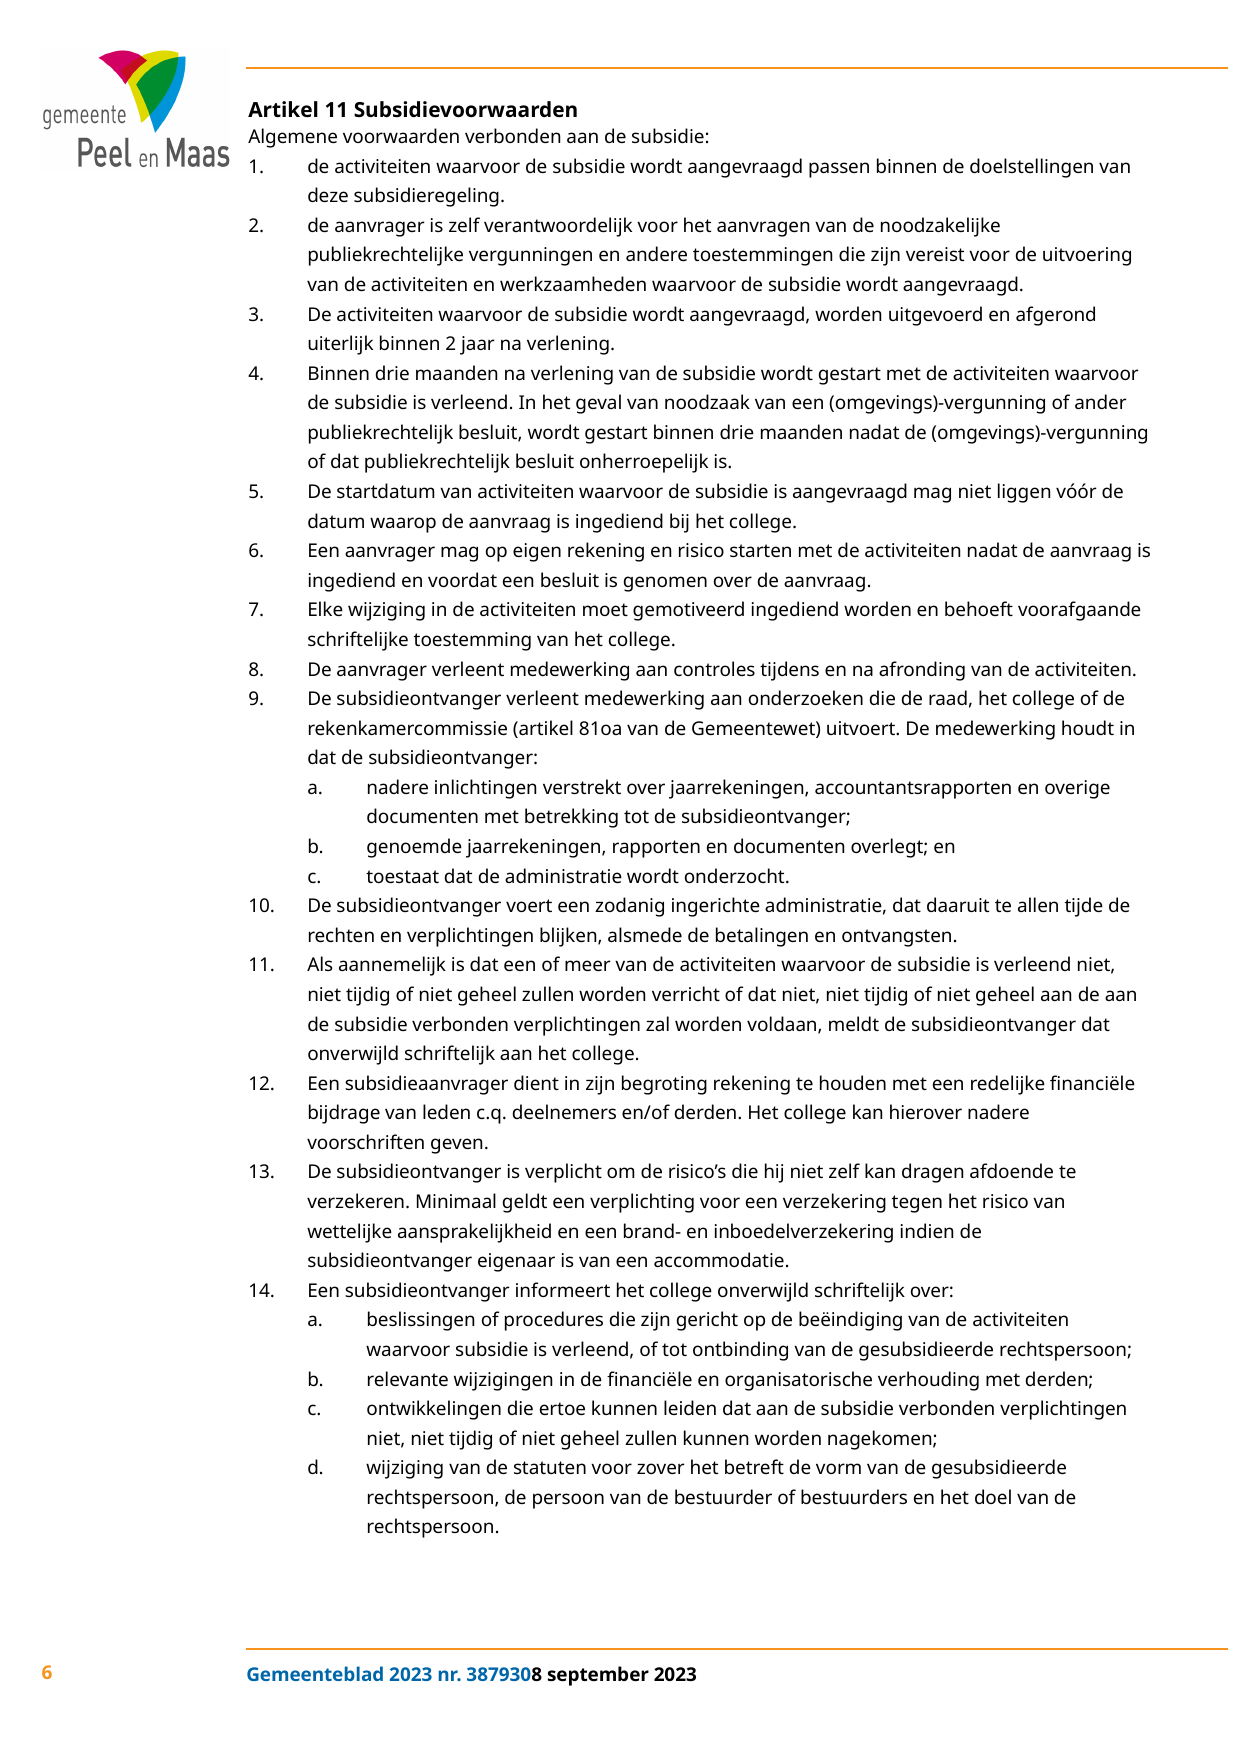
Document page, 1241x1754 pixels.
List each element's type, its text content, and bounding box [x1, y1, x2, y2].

list Een aanvrager mag op eigen rekening en risico starten met de activiteiten nadat de aanvraag is ingediend en voordat een besluit is genomen over de aanvraag. [248, 537, 1152, 593]
list nadere inlichtingen verstrekt over jaarrekeningen, accountantsrapporten en overige documenten met betrekking tot de subsidieontvanger; [307, 774, 1152, 829]
list genoemde jaarrekeningen, rapporten en documenten overlegt; en [307, 833, 1152, 859]
picture [41, 47, 231, 172]
list de aanvrager is zelf verantwoordelijk voor het aanvragen van de noodzakelijke publiekrechtelijke vergunningen en andere toestemmingen die zijn vereist voor de uitvoering van de activiteiten en werkzaamheden waarvoor de subsidie wordt aangevraagd. [248, 212, 1152, 297]
list De activiteiten waarvoor de subsidie wordt aangevraagd, worden uitgevoerd en afgerond uiterlijk binnen 2 jaar na verlening. [248, 301, 1152, 356]
list De aanvrager verleent medewerking aan controles tijdens en na afronding van de activiteiten. [248, 656, 1152, 681]
list De startdatum van activiteiten waarvoor de subsidie is aangevraagd mag niet liggen vóór de datum waarop de aanvraag is ingediend bij het college. [248, 478, 1152, 533]
list Binnen drie maanden na verlening van de subsidie wordt gestart met de activiteiten waarvoor de subsidie is verleend. In het geval van noodzaak van een (omgevings)-vergunning of ander publiekrechtelijk besluit, wordt gestart binnen drie maanden nadat de (omgevings)-vergunning of dat publiekrechtelijk besluit onherroepelijk is. [248, 360, 1152, 474]
list de activiteiten waarvoor de subsidie wordt aangevraagd passen binnen de doelstellingen van deze subsidieregeling. [248, 153, 1152, 208]
list ontwikkelingen die ertoe kunnen leiden dat aan de subsidie verbonden verplichtingen niet, niet tijdig of niet geheel zullen kunnen worden nagekomen; [307, 1395, 1152, 1451]
list Als aannemelijk is dat een of meer van de activiteiten waarvoor de subsidie is verleend niet, niet tijdig of niet geheel zullen worden verricht of dat niet, niet tijdig of niet geheel aan de aan de subsidie verbonden verplichtingen zal worden voldaan, meldt de subsidieontvanger dat onverwijld schriftelijk aan het college. [248, 952, 1152, 1066]
list beslissingen of procedures die zijn gericht op de beëindiging van de activiteiten waarvoor subsidie is verleend, of tot ontbinding van de gesubsidieerde rechtspersoon; [307, 1307, 1152, 1362]
text Artikel 11 Subsidievoorwaarden [248, 95, 1152, 123]
list Een subsidieaanvrager dient in zijn begroting rekening te houden met een redelijke financiële bijdrage van leden c.q. deelnemers en/of derden. Het college kan hierover nadere voorschriften geven. [248, 1070, 1152, 1155]
list toestaat dat de administratie wordt onderzocht. [307, 863, 1152, 888]
list relevante wijzigingen in de financiële en organisatorische verhouding met derden; [307, 1366, 1152, 1391]
list Een subsidieontvanger informeert het college onverwijld schriftelijk over: [248, 1277, 1152, 1303]
text Algemene voorwaarden verbonden aan de subsidie: [248, 123, 1152, 149]
list De subsidieontvanger verleent medewerking aan onderzoeken die de raad, het college of de rekenkamercommissie (artikel 81oa van de Gemeentewet) uitvoert. De medewerking houdt in dat de subsidieontvanger: [248, 685, 1152, 770]
list De subsidieontvanger voert een zodanig ingerichte administratie, dat daaruit te allen tijde de rechten en verplichtingen blijken, alsmede de betalingen en ontvangsten. [248, 892, 1152, 948]
list wijziging van de statuten voor zover het betreft de vorm van de gesubsidieerde rechtspersoon, de persoon van de bestuurder of bestuurders en het doel van de rechtspersoon. [307, 1454, 1152, 1539]
list De subsidieontvanger is verplicht om de risico’s die hij niet zelf kan dragen afdoende te verzekeren. Minimaal geldt een verplichting voor een verzekering tegen het risico van wettelijke aansprakelijkheid en een brand- en inboedelverzekering indien de subsidieontvanger eigenaar is van een accommodatie. [248, 1159, 1152, 1273]
list Elke wijziging in de activiteiten moet gemotiveerd ingediend worden en behoeft voorafgaande schriftelijke toestemming van het college. [248, 597, 1152, 652]
